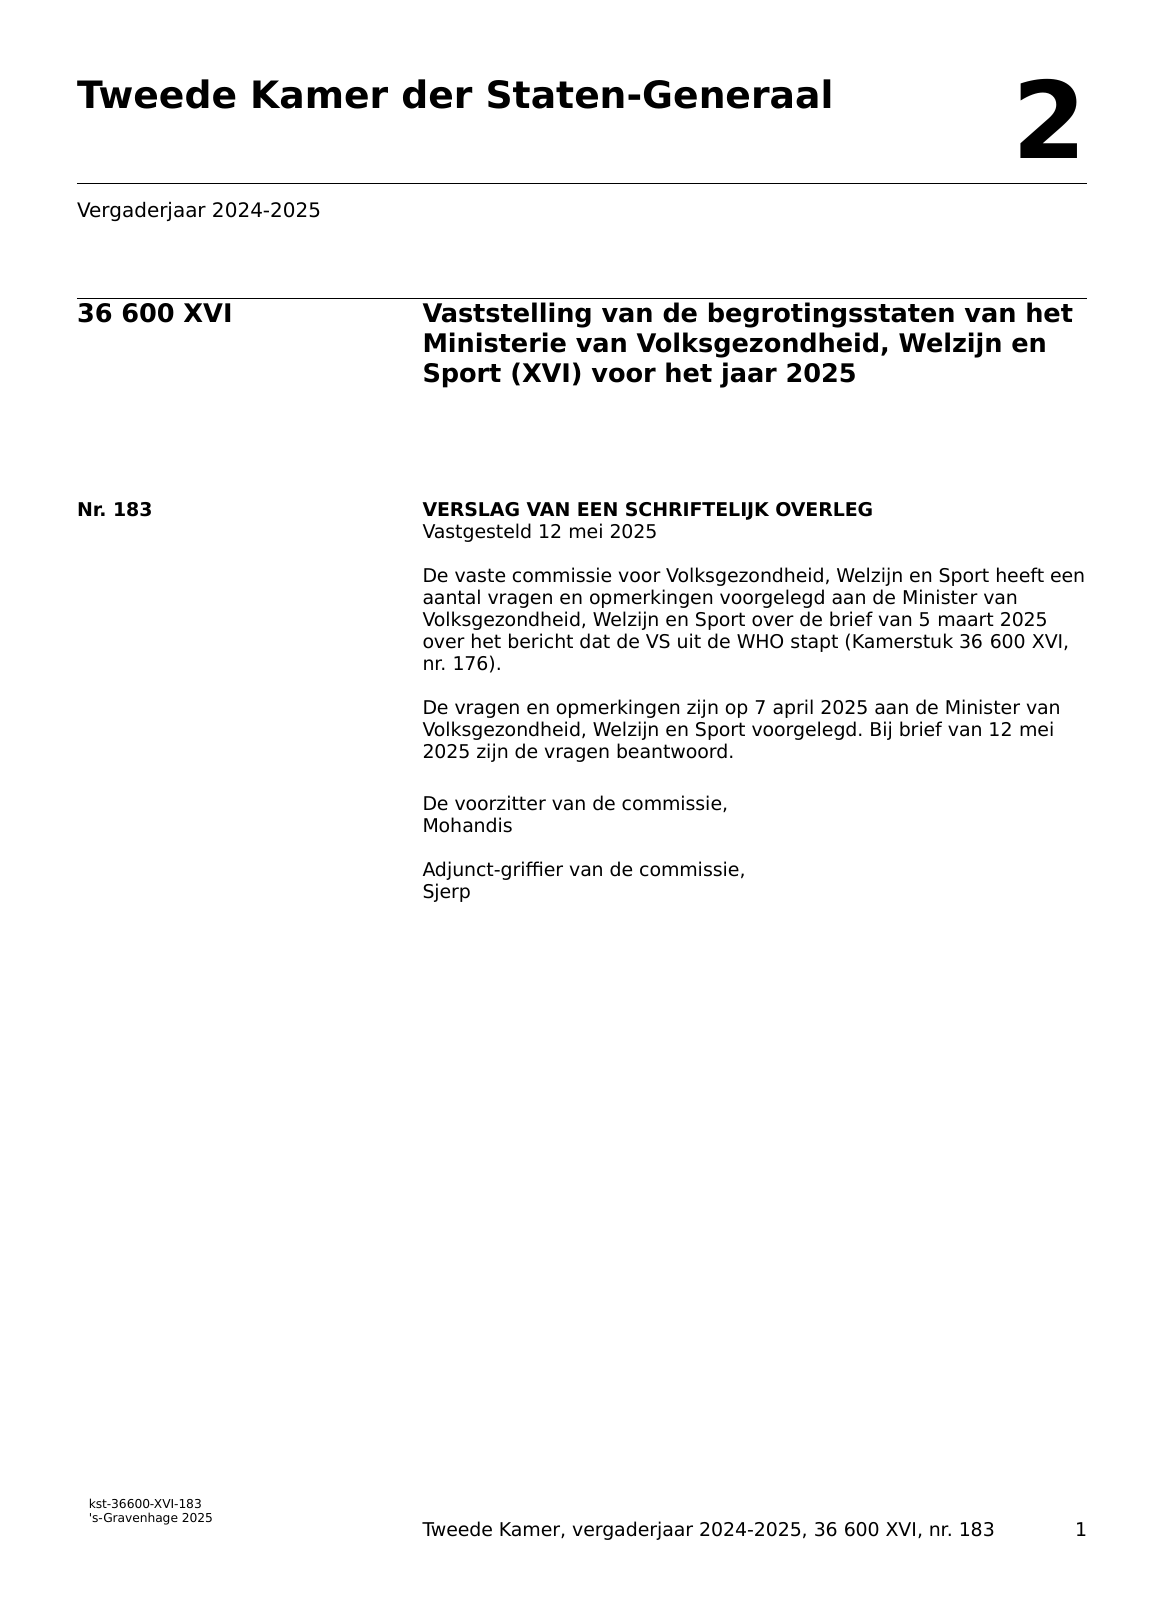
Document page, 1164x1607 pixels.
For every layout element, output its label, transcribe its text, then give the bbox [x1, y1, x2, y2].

table_header Tweede Kamer der Staten-Generaal [77, 59, 886, 183]
text De voorzitter van de commissie, Mohandis [422, 793, 1087, 837]
text Adjunct-griffier van de commissie, Sjerp [422, 859, 1087, 903]
text Vastgesteld 12 mei 2025 [422, 521, 1087, 543]
text De vragen en opmerkingen zijn op 7 april 2025 aan de Minister van Volksgezondheid, Welzijn en Sport voorgelegd. Bij brief van 12 mei 2025 zijn de vragen beantwoord. [422, 697, 1087, 763]
text kst-36600-XVI-183 [88, 1497, 323, 1511]
text De vaste commissie voor Volksgezondheid, Welzijn en Sport heeft een aantal vragen en opmerkingen voorgelegd aan de Minister van Volksgezondheid, Welzijn en Sport over de brief van 5 maart 2025 over het bericht dat de VS uit de WHO stapt (Kamerstuk 36 600 XVI, nr. 176). [422, 565, 1087, 675]
table_cell Vergaderjaar 2024-2025 [77, 184, 1087, 298]
table_header 2 [886, 59, 1087, 183]
text 's-Gravenhage 2025 [88, 1511, 323, 1525]
subtitle 36 600 XVI Vaststelling van de begrotingsstaten van het Ministerie van Volksgezondheid, Welzijn en Sport (XVI) voor het jaar 2025 [77, 299, 1087, 388]
subtitle Nr. 183 VERSLAG VAN EEN SCHRIFTELIJK OVERLEG [77, 499, 1087, 521]
